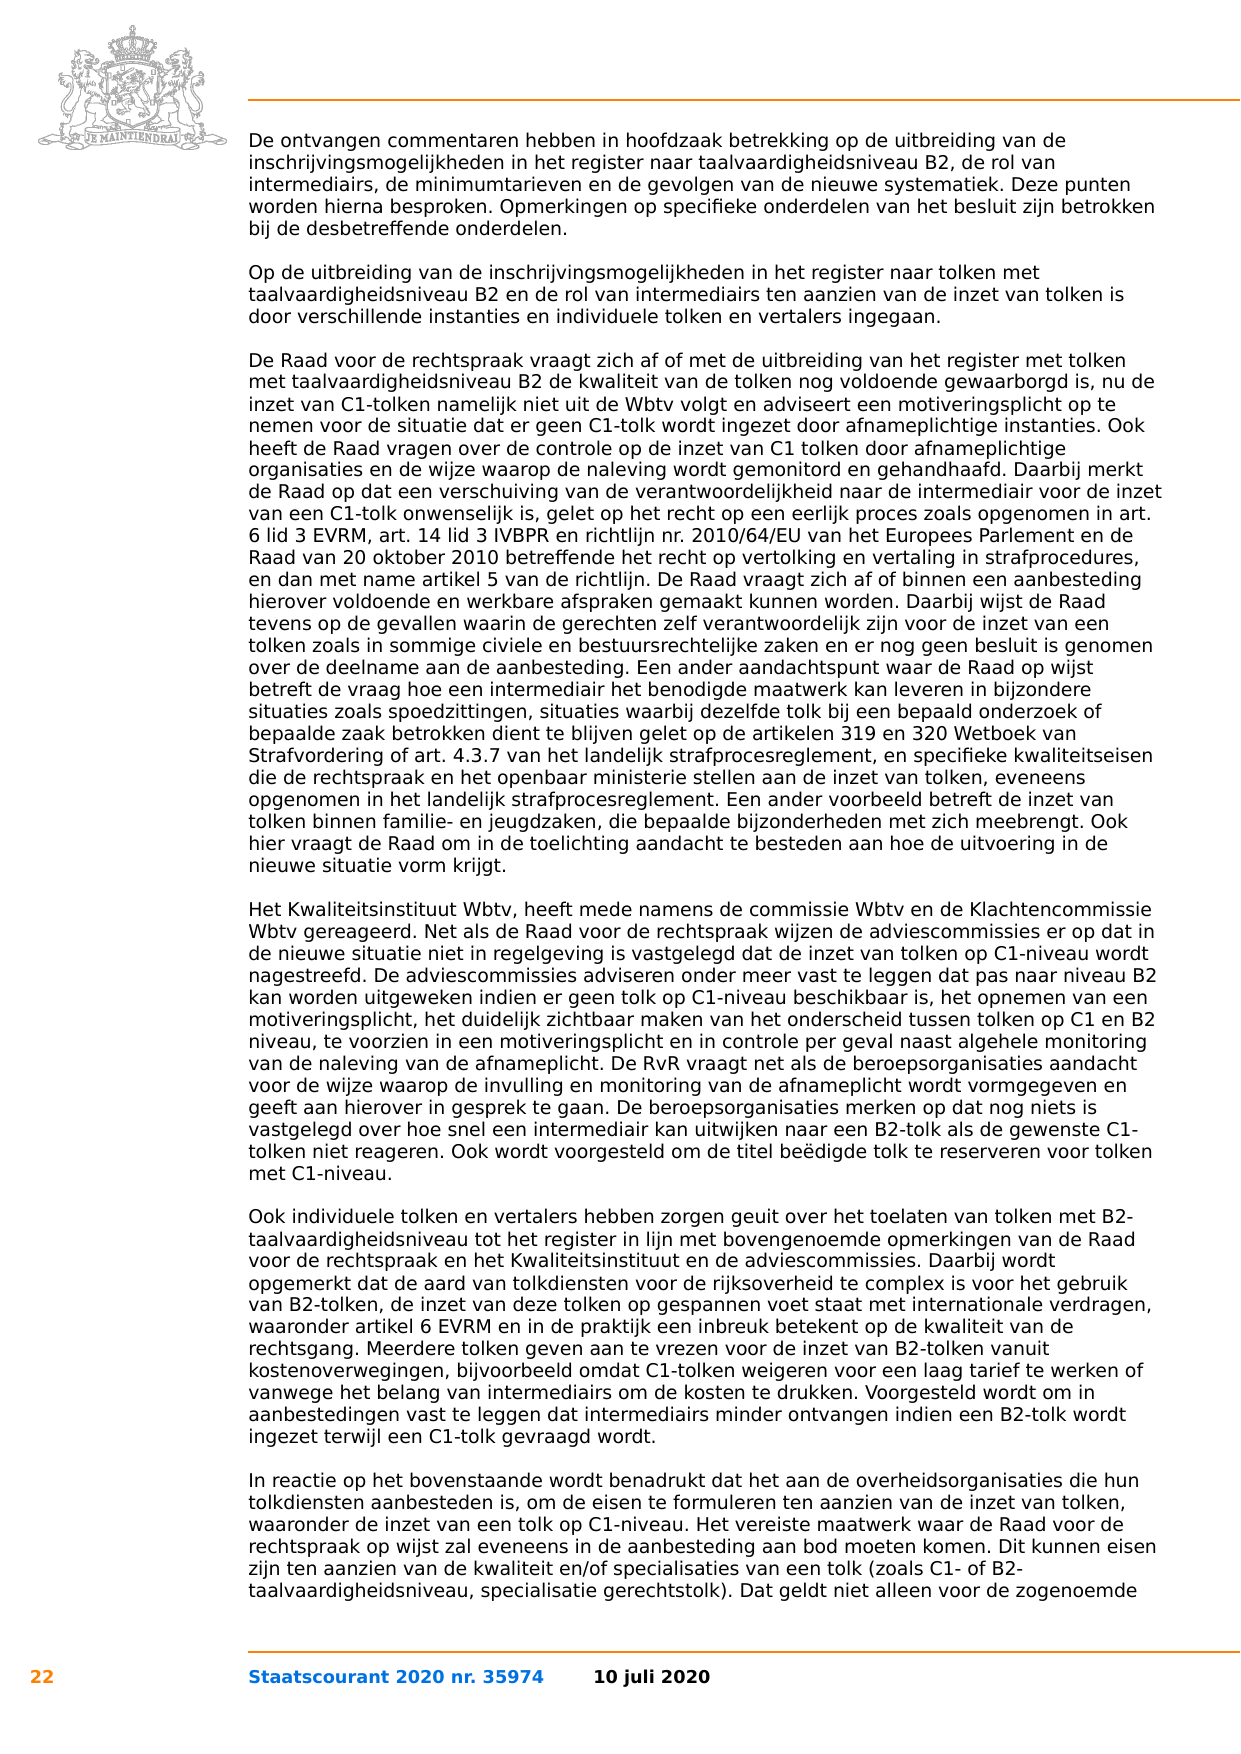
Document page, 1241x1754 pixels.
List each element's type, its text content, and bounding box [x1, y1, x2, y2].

text Op de uitbreiding van de inschrijvingsmogelijkheden in het register naar tolken met taalvaardigheidsniveau B2 en de rol van intermediairs ten aanzien van de inzet van tolken is door verschillende instanties en individuele tolken en vertalers ingegaan. [248, 262, 1163, 328]
picture [38, 25, 227, 150]
text Het Kwaliteitsinstituut Wbtv, heeft mede namens de commissie Wbtv en de Klachtencommissie Wbtv gereageerd. Net als de Raad voor de rechtspraak wijzen de adviescommissies er op dat in de nieuwe situatie niet in regelgeving is vastgelegd dat de inzet van tolken op C1-niveau wordt nagestreefd. De adviescommissies adviseren onder meer vast te leggen dat pas naar niveau B2 kan worden uitgeweken indien er geen tolk op C1-niveau beschikbaar is, het opnemen van een motiveringsplicht, het duidelijk zichtbaar maken van het onderscheid tussen tolken op C1 en B2 niveau, te voorzien in een motiveringsplicht en in controle per geval naast algehele monitoring van de naleving van de afnameplicht. De RvR vraagt net als de beroepsorganisaties aandacht voor de wijze waarop de invulling en monitoring van de afnameplicht wordt vormgegeven en geeft aan hierover in gesprek te gaan. De beroepsorganisaties merken op dat nog niets is vastgelegd over hoe snel een intermediair kan uitwijken naar een B2-tolk als de gewenste C1-tolken niet reageren. Ook wordt voorgesteld om de titel beëdigde tolk te reserveren voor tolken met C1-niveau. [248, 899, 1163, 1184]
text De Raad voor de rechtspraak vraagt zich af of met de uitbreiding van het register met tolken met taalvaardigheidsniveau B2 de kwaliteit van de tolken nog voldoende gewaarborgd is, nu de inzet van C1-tolken namelijk niet uit de Wbtv volgt en adviseert een motiveringsplicht op te nemen voor de situatie dat er geen C1-tolk wordt ingezet door afnameplichtige instanties. Ook heeft de Raad vragen over de controle op de inzet van C1 tolken door afnameplichtige organisaties en de wijze waarop de naleving wordt gemonitord en gehandhaafd. Daarbij merkt de Raad op dat een verschuiving van de verantwoordelijkheid naar de intermediair voor de inzet van een C1-tolk onwenselijk is, gelet op het recht op een eerlijk proces zoals opgenomen in art. 6 lid 3 EVRM, art. 14 lid 3 IVBPR en richtlijn nr. 2010/64/EU van het Europees Parlement en de Raad van 20 oktober 2010 betreffende het recht op vertolking en vertaling in strafprocedures, en dan met name artikel 5 van de richtlijn. De Raad vraagt zich af of binnen een aanbesteding hierover voldoende en werkbare afspraken gemaakt kunnen worden. Daarbij wijst de Raad tevens op de gevallen waarin de gerechten zelf verantwoordelijk zijn voor de inzet van een tolken zoals in sommige civiele en bestuursrechtelijke zaken en er nog geen besluit is genomen over de deelname aan de aanbesteding. Een ander aandachtspunt waar de Raad op wijst betreft de vraag hoe een intermediair het benodigde maatwerk kan leveren in bijzondere situaties zoals spoedzittingen, situaties waarbij dezelfde tolk bij een bepaald onderzoek of bepaalde zaak betrokken dient te blijven gelet op de artikelen 319 en 320 Wetboek van Strafvordering of art. 4.3.7 van het landelijk strafprocesreglement, en specifieke kwaliteitseisen die de rechtspraak en het openbaar ministerie stellen aan de inzet van tolken, eveneens opgenomen in het landelijk strafprocesreglement. Een ander voorbeeld betreft de inzet van tolken binnen familie- en jeugdzaken, die bepaalde bijzonderheden met zich meebrengt. Ook hier vraagt de Raad om in de toelichting aandacht te besteden aan hoe de uitvoering in de nieuwe situatie vorm krijgt. [248, 349, 1163, 877]
text In reactie op het bovenstaande wordt benadrukt dat het aan de overheidsorganisaties die hun tolkdiensten aanbesteden is, om de eisen te formuleren ten aanzien van de inzet van tolken, waaronder de inzet van een tolk op C1-niveau. Het vereiste maatwerk waar de Raad voor de rechtspraak op wijst zal eveneens in de aanbesteding aan bod moeten komen. Dit kunnen eisen zijn ten aanzien van de kwaliteit en/of specialisaties van een tolk (zoals C1- of B2-taalvaardigheidsniveau, specialisatie gerechtstolk). Dat geldt niet alleen voor de zogenoemde [248, 1470, 1163, 1602]
text De ontvangen commentaren hebben in hoofdzaak betrekking op de uitbreiding van de inschrijvingsmogelijkheden in het register naar taalvaardigheidsniveau B2, de rol van intermediairs, de minimumtarieven en de gevolgen van de nieuwe systematiek. Deze punten worden hierna besproken. Opmerkingen op specifieke onderdelen van het besluit zijn betrokken bij de desbetreffende onderdelen. [248, 130, 1163, 240]
text Ook individuele tolken en vertalers hebben zorgen geuit over het toelaten van tolken met B2-taalvaardigheidsniveau tot het register in lijn met bovengenoemde opmerkingen van de Raad voor de rechtspraak en het Kwaliteitsinstituut en de adviescommissies. Daarbij wordt opgemerkt dat de aard van tolkdiensten voor de rijksoverheid te complex is voor het gebruik van B2-tolken, de inzet van deze tolken op gespannen voet staat met internationale verdragen, waaronder artikel 6 EVRM en in de praktijk een inbreuk betekent op de kwaliteit van de rechtsgang. Meerdere tolken geven aan te vrezen voor de inzet van B2-tolken vanuit kostenoverwegingen, bijvoorbeeld omdat C1-tolken weigeren voor een laag tarief te werken of vanwege het belang van intermediairs om de kosten te drukken. Voorgesteld wordt om in aanbestedingen vast te leggen dat intermediairs minder ontvangen indien een B2-tolk wordt ingezet terwijl een C1-tolk gevraagd wordt. [248, 1206, 1163, 1448]
